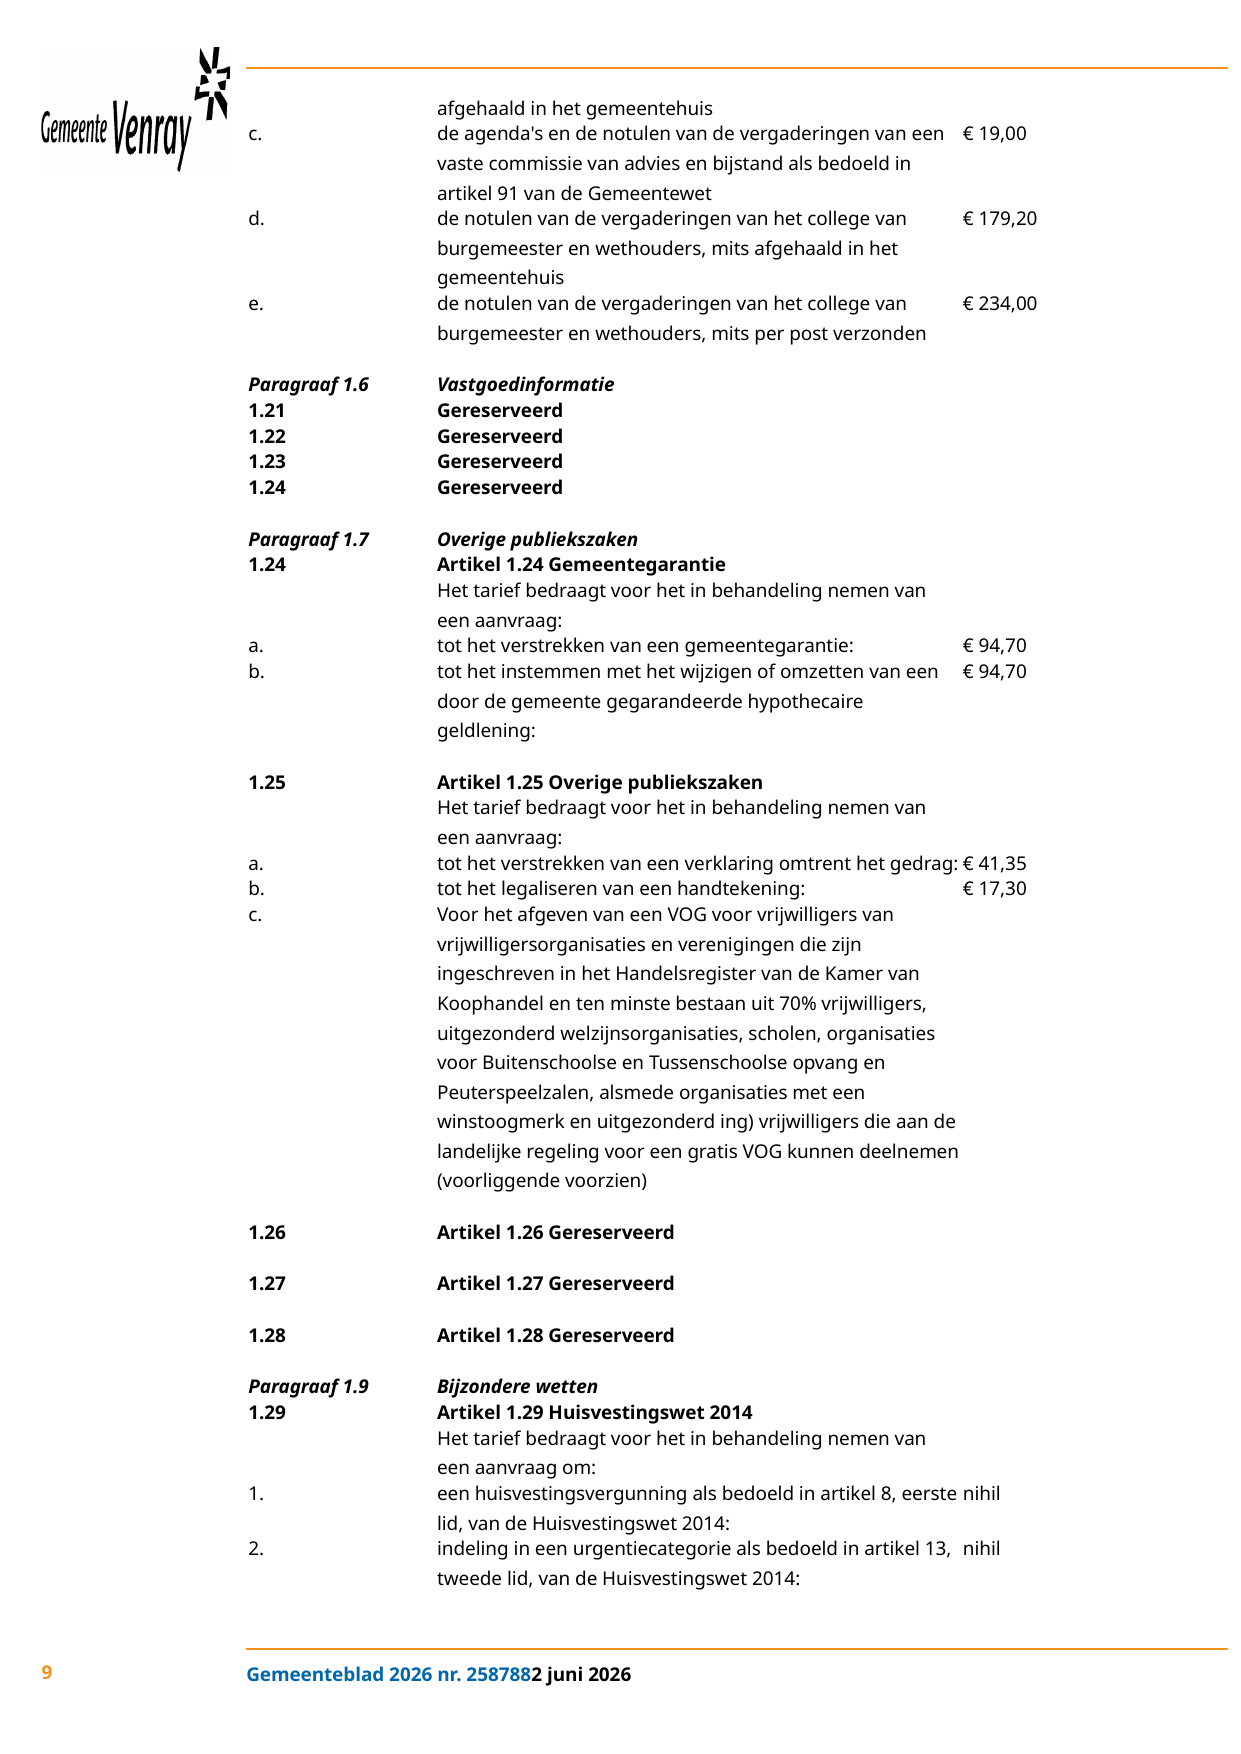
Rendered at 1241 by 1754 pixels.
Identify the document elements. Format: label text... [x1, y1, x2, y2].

table_cell tot het instemmen met het wijzigen of omzetten van een door de gemeente gegarandeerde hypothecaire geldlening: [437, 658, 963, 743]
table_cell Het tarief bedraagt voor het in behandeling nemen van een aanvraag: [437, 577, 963, 632]
table_cell € 234,00 [963, 290, 1152, 346]
table_cell [963, 795, 1152, 850]
table_cell c. [248, 121, 437, 205]
table_cell [437, 1193, 963, 1219]
table_cell 1.22 [248, 423, 437, 448]
table_cell d. [248, 205, 437, 290]
table_cell [248, 346, 437, 371]
table_cell [963, 743, 1152, 769]
table_cell 1. [248, 1480, 437, 1536]
table_cell [963, 423, 1152, 448]
table_cell tot het verstrekken van een verklaring omtrent het gedrag: [437, 850, 963, 876]
table_cell € 41,35 [963, 850, 1152, 876]
table_cell [963, 526, 1152, 551]
table_cell [248, 1193, 437, 1219]
table_cell 1.21 [248, 397, 437, 423]
table_cell 1.29 [248, 1399, 437, 1425]
table_cell een huisvestingsvergunning als bedoeld in artikel 8, eerste lid, van de Huisvestingswet 2014: [437, 1480, 963, 1536]
table_cell afgehaald in het gemeentehuis [437, 95, 963, 121]
table_cell b. [248, 876, 437, 901]
table_cell [437, 743, 963, 769]
table_cell € 94,70 [963, 658, 1152, 743]
table_cell 1.23 [248, 449, 437, 474]
table_cell [963, 1245, 1152, 1271]
table_cell Artikel 1.29 Huisvestingswet 2014 [437, 1399, 963, 1425]
table_cell Gereserveerd [437, 423, 963, 448]
table_cell [963, 1425, 1152, 1480]
table_cell Bijzondere wetten [437, 1374, 963, 1399]
table_cell [963, 1193, 1152, 1219]
table_cell [963, 1271, 1152, 1296]
table_cell Het tarief bedraagt voor het in behandeling nemen van een aanvraag: [437, 795, 963, 850]
table_cell Overige publiekszaken [437, 526, 963, 551]
table_cell [963, 551, 1152, 577]
table_cell Artikel 1.27 Gereserveerd [437, 1271, 963, 1296]
table_cell de agenda's en de notulen van de vergaderingen van een vaste commissie van advies en bijstand als bedoeld in artikel 91 van de Gemeentewet [437, 121, 963, 205]
table_cell [248, 795, 437, 850]
table_cell € 17,30 [963, 876, 1152, 901]
table_cell 1.24 [248, 474, 437, 500]
table_cell [248, 577, 437, 632]
table_cell de notulen van de vergaderingen van het college van burgemeester en wethouders, mits afgehaald in het gemeentehuis [437, 205, 963, 290]
table_cell Artikel 1.28 Gereserveerd [437, 1322, 963, 1348]
table_cell c. [248, 901, 437, 1193]
table_cell Paragraaf 1.9 [248, 1374, 437, 1399]
table_cell [963, 474, 1152, 500]
table_cell Artikel 1.25 Overige publiekszaken [437, 769, 963, 794]
table_cell Voor het afgeven van een VOG voor vrijwilligers van vrijwilligersorganisaties en verenigingen die zijn ingeschreven in het Handelsregister van de Kamer van Koophandel en ten minste bestaan uit 70% vrijwilligers, uitgezonderd welzijnsorganisaties, scholen, organisaties voor Buitenschoolse en Tussenschoolse opvang en Peuterspeelzalen, alsmede organisaties met een winstoogmerk en uitgezonderd ing) vrijwilligers die aan de landelijke regeling voor een gratis VOG kunnen deelnemen (voorliggende voorzien) [437, 901, 963, 1193]
table_cell [963, 1322, 1152, 1348]
table_cell [437, 1348, 963, 1373]
picture [41, 47, 231, 172]
table_cell Gereserveerd [437, 397, 963, 423]
table_cell [437, 1245, 963, 1271]
table_cell [248, 1425, 437, 1480]
table_cell [248, 743, 437, 769]
table_cell Artikel 1.26 Gereserveerd [437, 1219, 963, 1245]
table_cell a. [248, 850, 437, 876]
table_cell [248, 1296, 437, 1322]
table_cell [963, 1296, 1152, 1322]
table_cell nihil [963, 1480, 1152, 1536]
table_cell [248, 500, 437, 526]
table_cell [437, 1296, 963, 1322]
table_cell 1.28 [248, 1322, 437, 1348]
table_cell [963, 1219, 1152, 1245]
table_cell € 94,70 [963, 633, 1152, 658]
table_cell [963, 769, 1152, 794]
table_cell 2. [248, 1536, 437, 1591]
table_cell Vastgoedinformatie [437, 371, 963, 397]
table_cell Paragraaf 1.7 [248, 526, 437, 551]
table_cell [437, 346, 963, 371]
table_cell 1.26 [248, 1219, 437, 1245]
table_cell de notulen van de vergaderingen van het college van burgemeester en wethouders, mits per post verzonden [437, 290, 963, 346]
table_cell nihil [963, 1536, 1152, 1591]
table_cell [963, 1374, 1152, 1399]
table_cell indeling in een urgentiecategorie als bedoeld in artikel 13, tweede lid, van de Huisvestingswet 2014: [437, 1536, 963, 1591]
table_cell b. [248, 658, 437, 743]
table_cell tot het verstrekken van een gemeentegarantie: [437, 633, 963, 658]
table_cell [963, 371, 1152, 397]
table_cell [963, 95, 1152, 121]
table_cell [963, 346, 1152, 371]
table_cell € 19,00 [963, 121, 1152, 205]
table_cell Gereserveerd [437, 449, 963, 474]
table_cell Gereserveerd [437, 474, 963, 500]
table_cell [963, 500, 1152, 526]
table_cell 1.24 [248, 551, 437, 577]
table_cell 1.25 [248, 769, 437, 794]
table_cell e. [248, 290, 437, 346]
table_cell tot het legaliseren van een handtekening: [437, 876, 963, 901]
table_cell [248, 95, 437, 121]
table_cell [963, 577, 1152, 632]
table_cell a. [248, 633, 437, 658]
table_cell Het tarief bedraagt voor het in behandeling nemen van een aanvraag om: [437, 1425, 963, 1480]
table_cell Paragraaf 1.6 [248, 371, 437, 397]
table_cell [963, 1399, 1152, 1425]
table_cell [963, 901, 1152, 1193]
table_cell [248, 1348, 437, 1373]
table_cell [248, 1245, 437, 1271]
table_cell Artikel 1.24 Gemeentegarantie [437, 551, 963, 577]
table_cell [963, 1348, 1152, 1373]
table_cell [963, 449, 1152, 474]
table_cell 1.27 [248, 1271, 437, 1296]
table_cell € 179,20 [963, 205, 1152, 290]
table_cell [437, 500, 963, 526]
table_cell [963, 397, 1152, 423]
